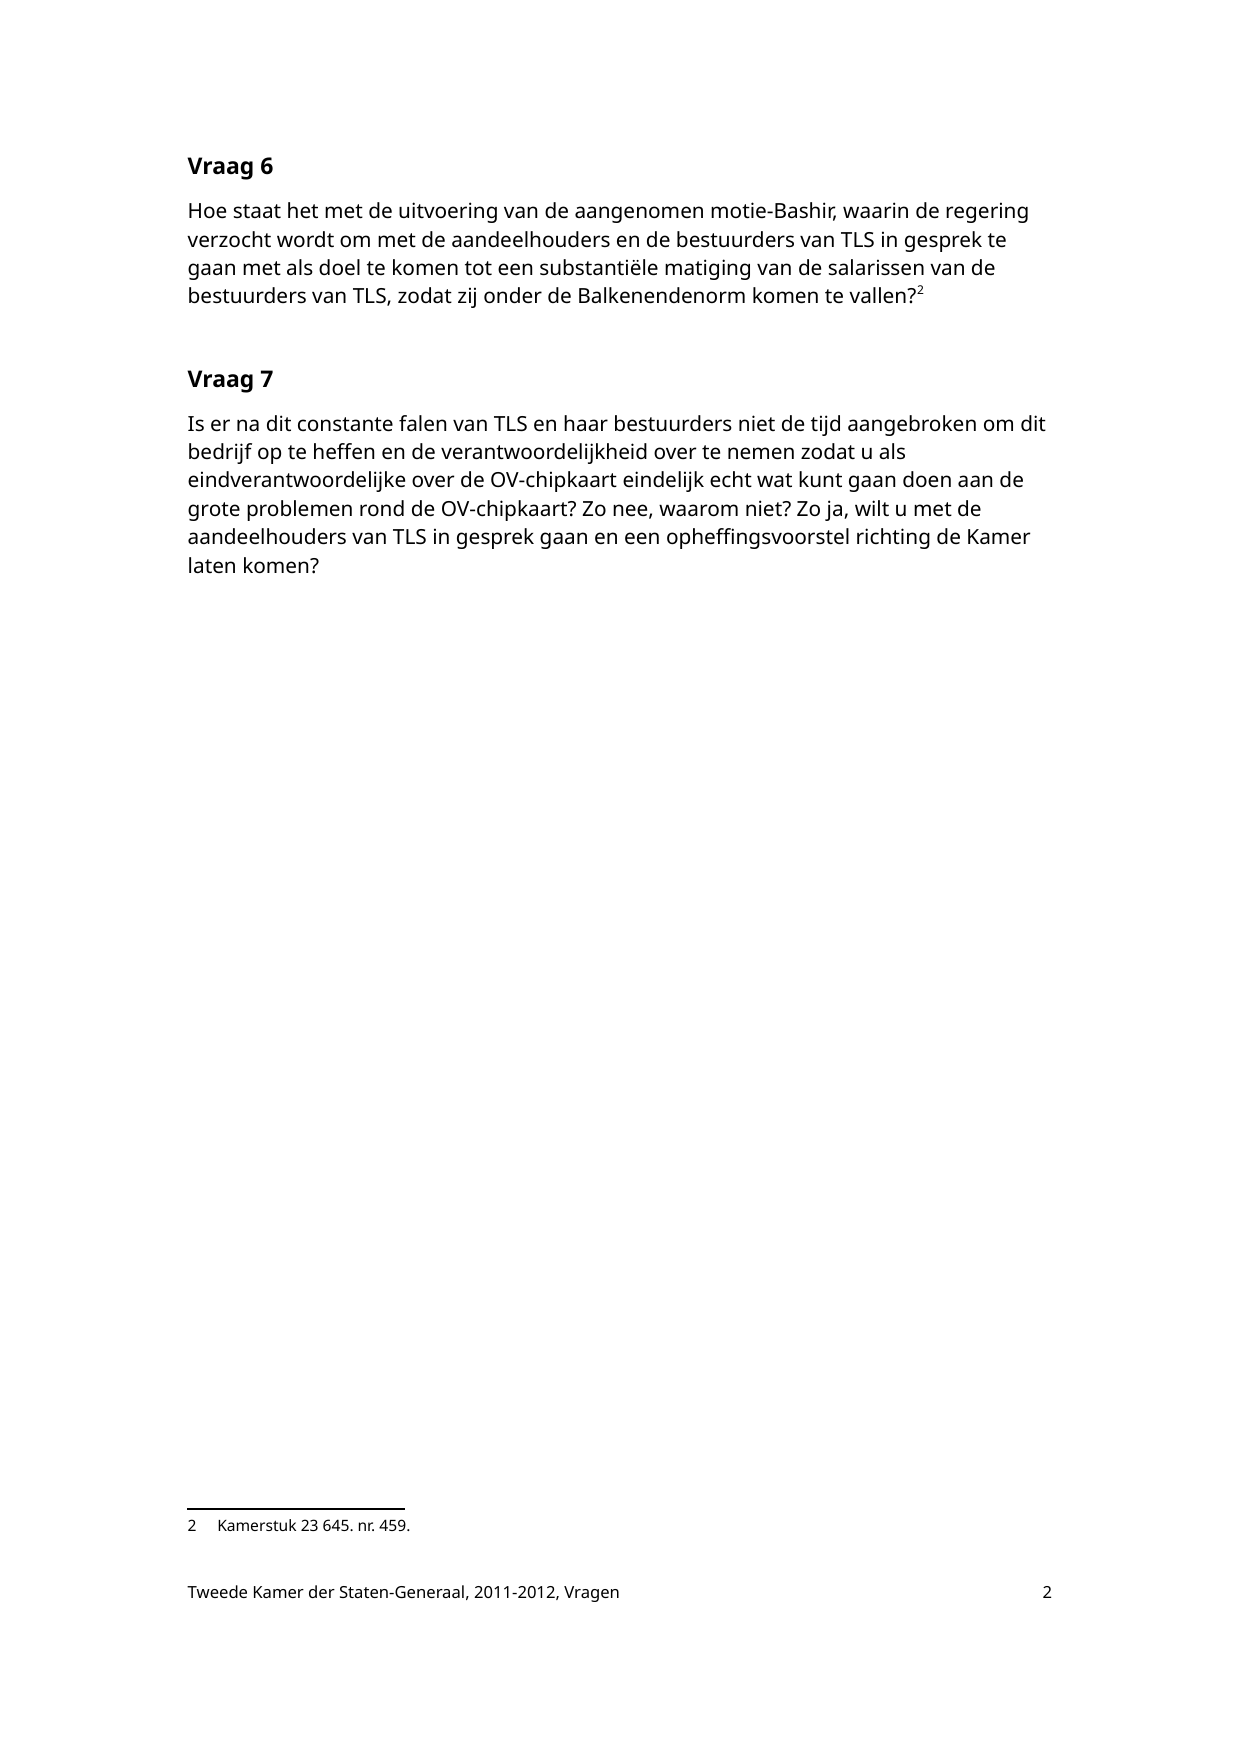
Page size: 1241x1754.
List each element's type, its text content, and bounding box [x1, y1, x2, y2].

text Hoe staat het met de uitvoering van de aangenomen motie-Bashir, waarin de regering verzocht wordt om met de aandeelhouders en de bestuurders van TLS in gesprek te gaan met als doel te komen tot een substantiële matiging van de salarissen van de bestuurders van TLS, zodat zij onder de Balkenendenorm komen te vallen? [187, 196, 1053, 310]
subtitle Vraag 6 [187, 150, 1053, 181]
text Kamerstuk 23 645. nr. 459. [187, 1508, 1053, 1536]
text Is er na dit constante falen van TLS en haar bestuurders niet de tijd aangebroken om dit bedrijf op te heffen en de verantwoordelijkheid over te nemen zodat u als eindverantwoordelijke over de OV-chipkaart eindelijk echt wat kunt gaan doen aan de grote problemen rond de OV-chipkaart? Zo nee, waarom niet? Zo ja, wilt u met de aandeelhouders van TLS in gesprek gaan en een opheffingsvoorstel richting de Kamer laten komen? [187, 409, 1053, 579]
subtitle Vraag 7 [187, 362, 1053, 394]
